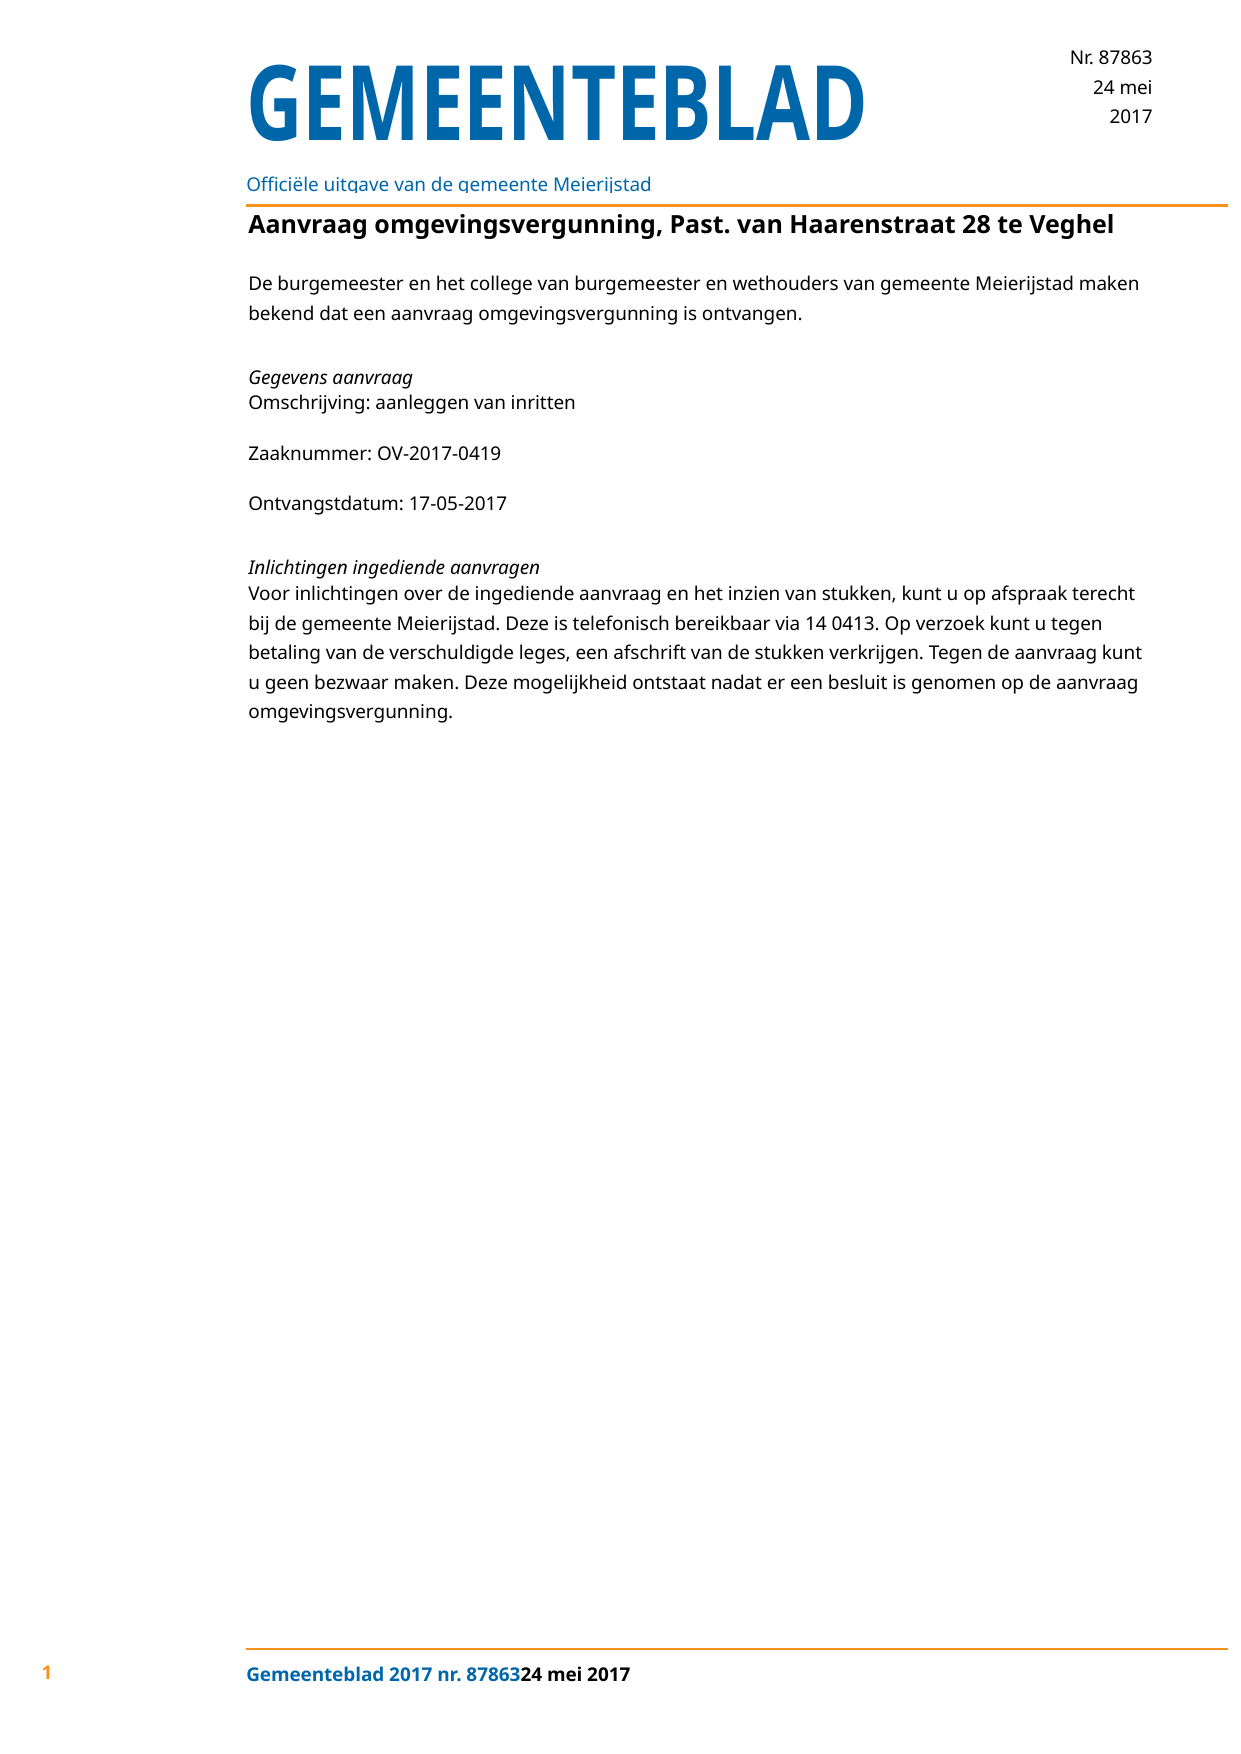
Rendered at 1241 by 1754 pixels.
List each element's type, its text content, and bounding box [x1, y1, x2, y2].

text Omschrijving: aanleggen van inritten [248, 389, 1152, 415]
text Zaaknummer: OV-2017-0419 [248, 440, 1152, 466]
text Aanvraag omgevingsvergunning, Past. van Haarenstraat 28 te Veghel [248, 207, 1152, 241]
text Voor inlichtingen over de ingediende aanvraag en het inzien van stukken, kunt u op afspraak terecht bij de gemeente Meierijstad. Deze is telefonisch bereikbaar via 14 0413. Op verzoek kunt u tegen betaling van de verschuldigde leges, een afschrift van de stukken verkrijgen. Tegen de aanvraag kunt u geen bezwaar maken. Deze mogelijkheid ontstaat nadat er een besluit is genomen op de aanvraag omgevingsvergunning. [248, 580, 1152, 724]
text De burgemeester en het college van burgemeester en wethouders van gemeente Meierijstad maken bekend dat een aanvraag omgevingsvergunning is ontvangen. [248, 270, 1152, 326]
text Ontvangstdatum: 17-05-2017 [248, 490, 1152, 516]
text Inlichtingen ingediende aanvragen [248, 554, 1152, 580]
picture [41, 47, 231, 172]
text Gegevens aanvraag [248, 364, 1152, 389]
